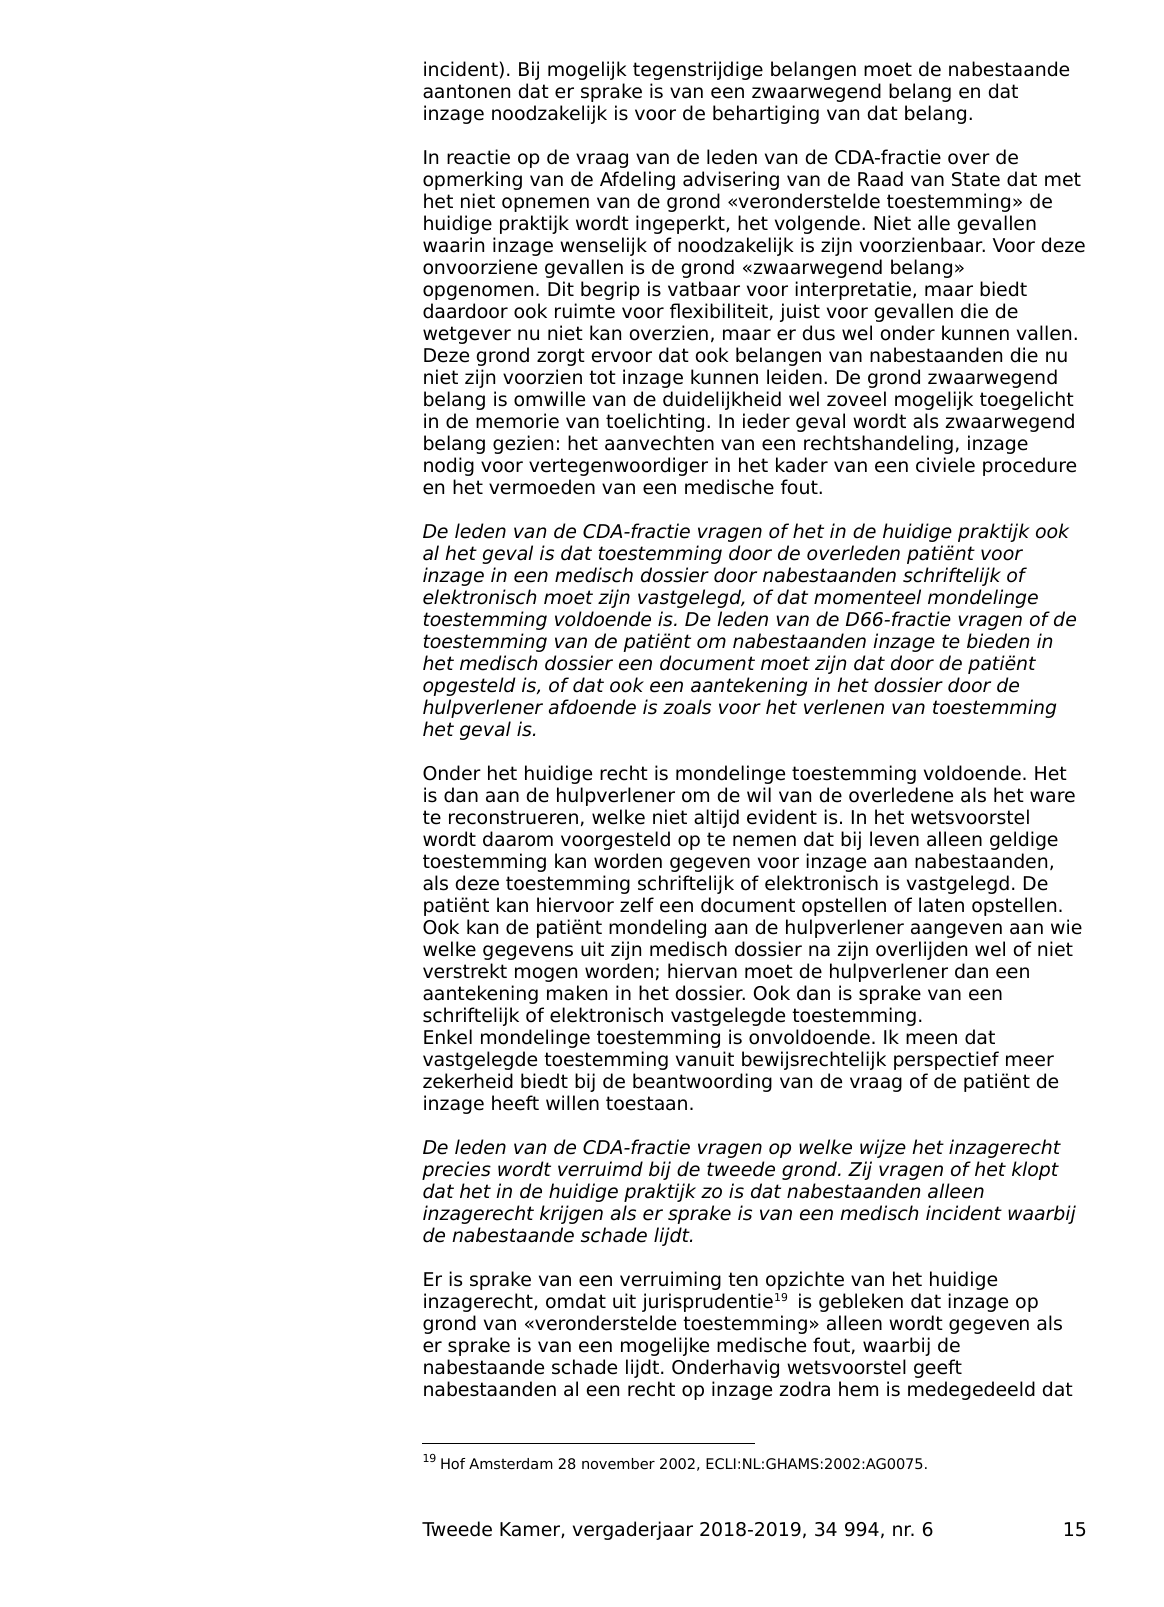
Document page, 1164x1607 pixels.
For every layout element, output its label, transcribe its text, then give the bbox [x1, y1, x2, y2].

text De leden van de CDA-fractie vragen op welke wijze het inzagerecht precies wordt verruimd bij de tweede grond. Zij vragen of het klopt dat het in de huidige praktijk zo is dat nabestaanden alleen inzagerecht krijgen als er sprake is van een medisch incident waarbij de nabestaande schade lijdt. [422, 1137, 1087, 1247]
text De leden van de CDA-fractie vragen of het in de huidige praktijk ook al het geval is dat toestemming door de overleden patiënt voor inzage in een medisch dossier door nabestaanden schriftelijk of elektronisch moet zijn vastgelegd, of dat momenteel mondelinge toestemming voldoende is. De leden van de D66-fractie vragen of de toestemming van de patiënt om nabestaanden inzage te bieden in het medisch dossier een document moet zijn dat door de patiënt opgesteld is, of dat ook een aantekening in het dossier door de hulpverlener afdoende is zoals voor het verlenen van toestemming het geval is. [422, 521, 1087, 741]
text Enkel mondelinge toestemming is onvoldoende. Ik meen dat vastgelegde toestemming vanuit bewijsrechtelijk perspectief meer zekerheid biedt bij de beantwoording van de vraag of de patiënt de inzage heeft willen toestaan. [422, 1027, 1087, 1115]
text incident). Bij mogelijk tegenstrijdige belangen moet de nabestaande aantonen dat er sprake is van een zwaarwegend belang en dat inzage noodzakelijk is voor de behartiging van dat belang. [422, 59, 1087, 125]
text Er is sprake van een verruiming ten opzichte van het huidige inzagerecht, omdat uit jurisprudentie is gebleken dat inzage op grond van «veronderstelde toestemming» alleen wordt gegeven als er sprake is van een mogelijke medische fout, waarbij de nabestaande schade lijdt. Onderhavig wetsvoorstel geeft nabestaanden al een recht op inzage zodra hem is medegedeeld dat [422, 1269, 1087, 1401]
text Onder het huidige recht is mondelinge toestemming voldoende. Het is dan aan de hulpverlener om de wil van de overledene als het ware te reconstrueren, welke niet altijd evident is. In het wetsvoorstel wordt daarom voorgesteld op te nemen dat bij leven alleen geldige toestemming kan worden gegeven voor inzage aan nabestaanden, als deze toestemming schriftelijk of elektronisch is vastgelegd. De patiënt kan hiervoor zelf een document opstellen of laten opstellen. Ook kan de patiënt mondeling aan de hulpverlener aangeven aan wie welke gegevens uit zijn medisch dossier na zijn overlijden wel of niet verstrekt mogen worden; hiervan moet de hulpverlener dan een aantekening maken in het dossier. Ook dan is sprake van een schriftelijk of elektronisch vastgelegde toestemming. [422, 763, 1087, 1027]
text In reactie op de vraag van de leden van de CDA-fractie over de opmerking van de Afdeling advisering van de Raad van State dat met het niet opnemen van de grond «veronderstelde toestemming» de huidige praktijk wordt ingeperkt, het volgende. Niet alle gevallen waarin inzage wenselijk of noodzakelijk is zijn voorzienbaar. Voor deze onvoorziene gevallen is de grond «zwaarwegend belang» opgenomen. Dit begrip is vatbaar voor interpretatie, maar biedt daardoor ook ruimte voor flexibiliteit, juist voor gevallen die de wetgever nu niet kan overzien, maar er dus wel onder kunnen vallen. Deze grond zorgt ervoor dat ook belangen van nabestaanden die nu niet zijn voorzien tot inzage kunnen leiden. De grond zwaarwegend belang is omwille van de duidelijkheid wel zoveel mogelijk toegelicht in de memorie van toelichting. In ieder geval wordt als zwaarwegend belang gezien: het aanvechten van een rechtshandeling, inzage nodig voor vertegenwoordiger in het kader van een civiele procedure en het vermoeden van een medische fout. [422, 147, 1087, 499]
text Hof Amsterdam 28 november 2002, ECLI:NL:GHAMS:2002:AG0075. [422, 1452, 1087, 1474]
